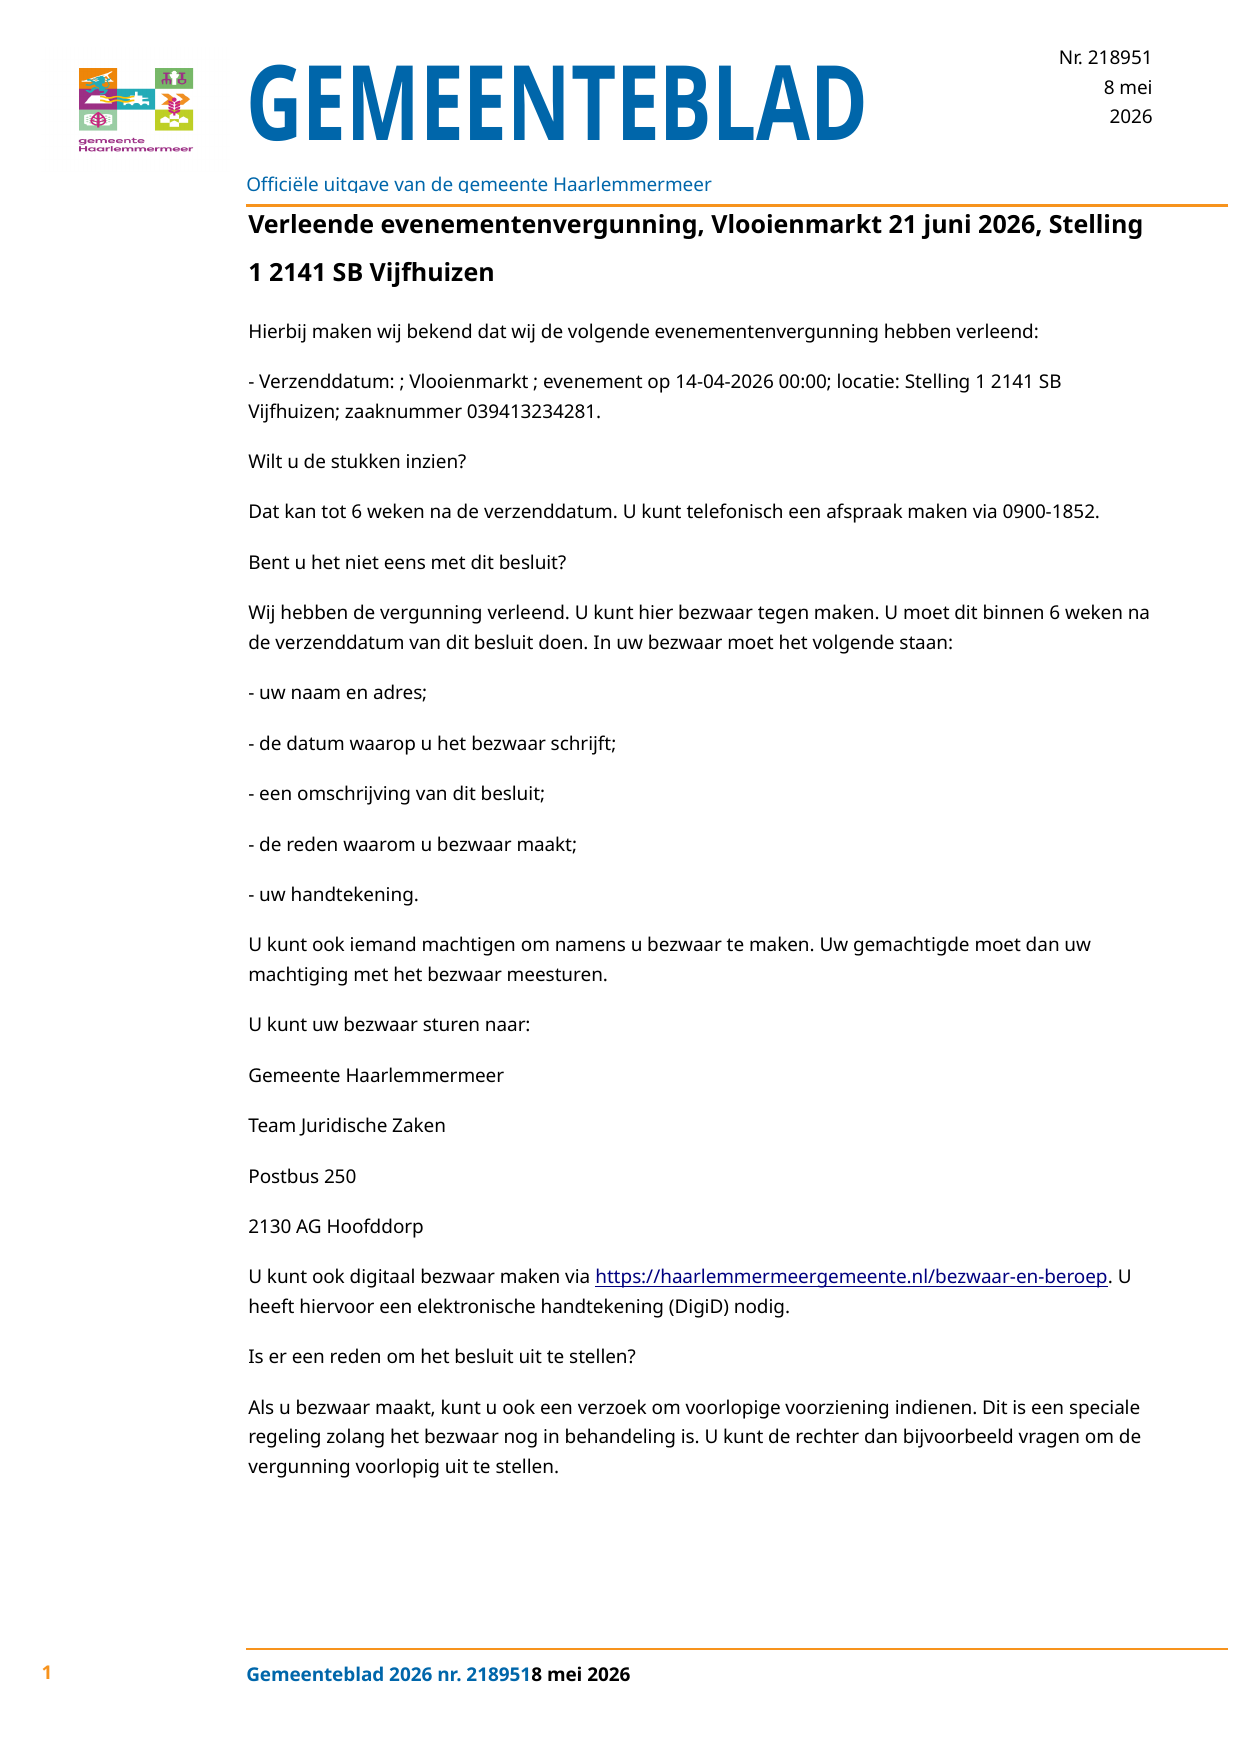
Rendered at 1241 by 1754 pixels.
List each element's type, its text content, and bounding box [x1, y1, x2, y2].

text Als u bezwaar maakt, kunt u ook een verzoek om voorlopige voorziening indienen. Dit is een speciale regeling zolang het bezwaar nog in behandeling is. U kunt de rechter dan bijvoorbeeld vragen om de vergunning voorlopig uit te stellen. [248, 1394, 1152, 1479]
text U kunt ook digitaal bezwaar maken via https://haarlemmermeergemeente.nl/bezwaar-en-beroep. U heeft hiervoor een elektronische handtekening (DigiD) nodig. [248, 1264, 1152, 1319]
text Team Juridische Zaken [248, 1112, 1152, 1138]
text Postbus 250 [248, 1163, 1152, 1189]
text Gemeente Haarlemmermeer [248, 1062, 1152, 1088]
text - een omschrijving van dit besluit; [248, 780, 1152, 806]
text U kunt uw bezwaar sturen naar: [248, 1012, 1152, 1037]
text Wij hebben de vergunning verleend. U kunt hier bezwaar tegen maken. U moet dit binnen 6 weken na de verzenddatum van dit besluit doen. In uw bezwaar moet het volgende staan: [248, 599, 1152, 655]
text U kunt ook iemand machtigen om namens u bezwaar te maken. Uw gemachtigde moet dan uw machtiging met het bezwaar meesturen. [248, 932, 1152, 987]
text Verleende evenementenvergunning, Vlooienmarkt 21 juni 2026, Stelling 1 2141 SB Vijfhuizen [248, 207, 1152, 288]
text Dat kan tot 6 weken na de verzenddatum. U kunt telefonisch een afspraak maken via 0900-1852. [248, 499, 1152, 524]
text - uw handtekening. [248, 881, 1152, 907]
text - de reden waarom u bezwaar maakt; [248, 831, 1152, 857]
text 2130 AG Hoofddorp [248, 1213, 1152, 1239]
text Bent u het niet eens met dit besluit? [248, 549, 1152, 575]
text - uw naam en adres; [248, 679, 1152, 705]
text - de datum waarop u het bezwaar schrijft; [248, 730, 1152, 756]
picture [41, 47, 231, 172]
text - Verzenddatum: ; Vlooienmarkt ; evenement op 14-04-2026 00:00; locatie: Stelling 1 2141 SB Vijfhuizen; zaaknummer 039413234281. [248, 368, 1152, 424]
text Is er een reden om het besluit uit te stellen? [248, 1344, 1152, 1369]
text Wilt u de stukken inzien? [248, 448, 1152, 474]
text Hierbij maken wij bekend dat wij de volgende evenementenvergunning hebben verleend: [248, 318, 1152, 344]
